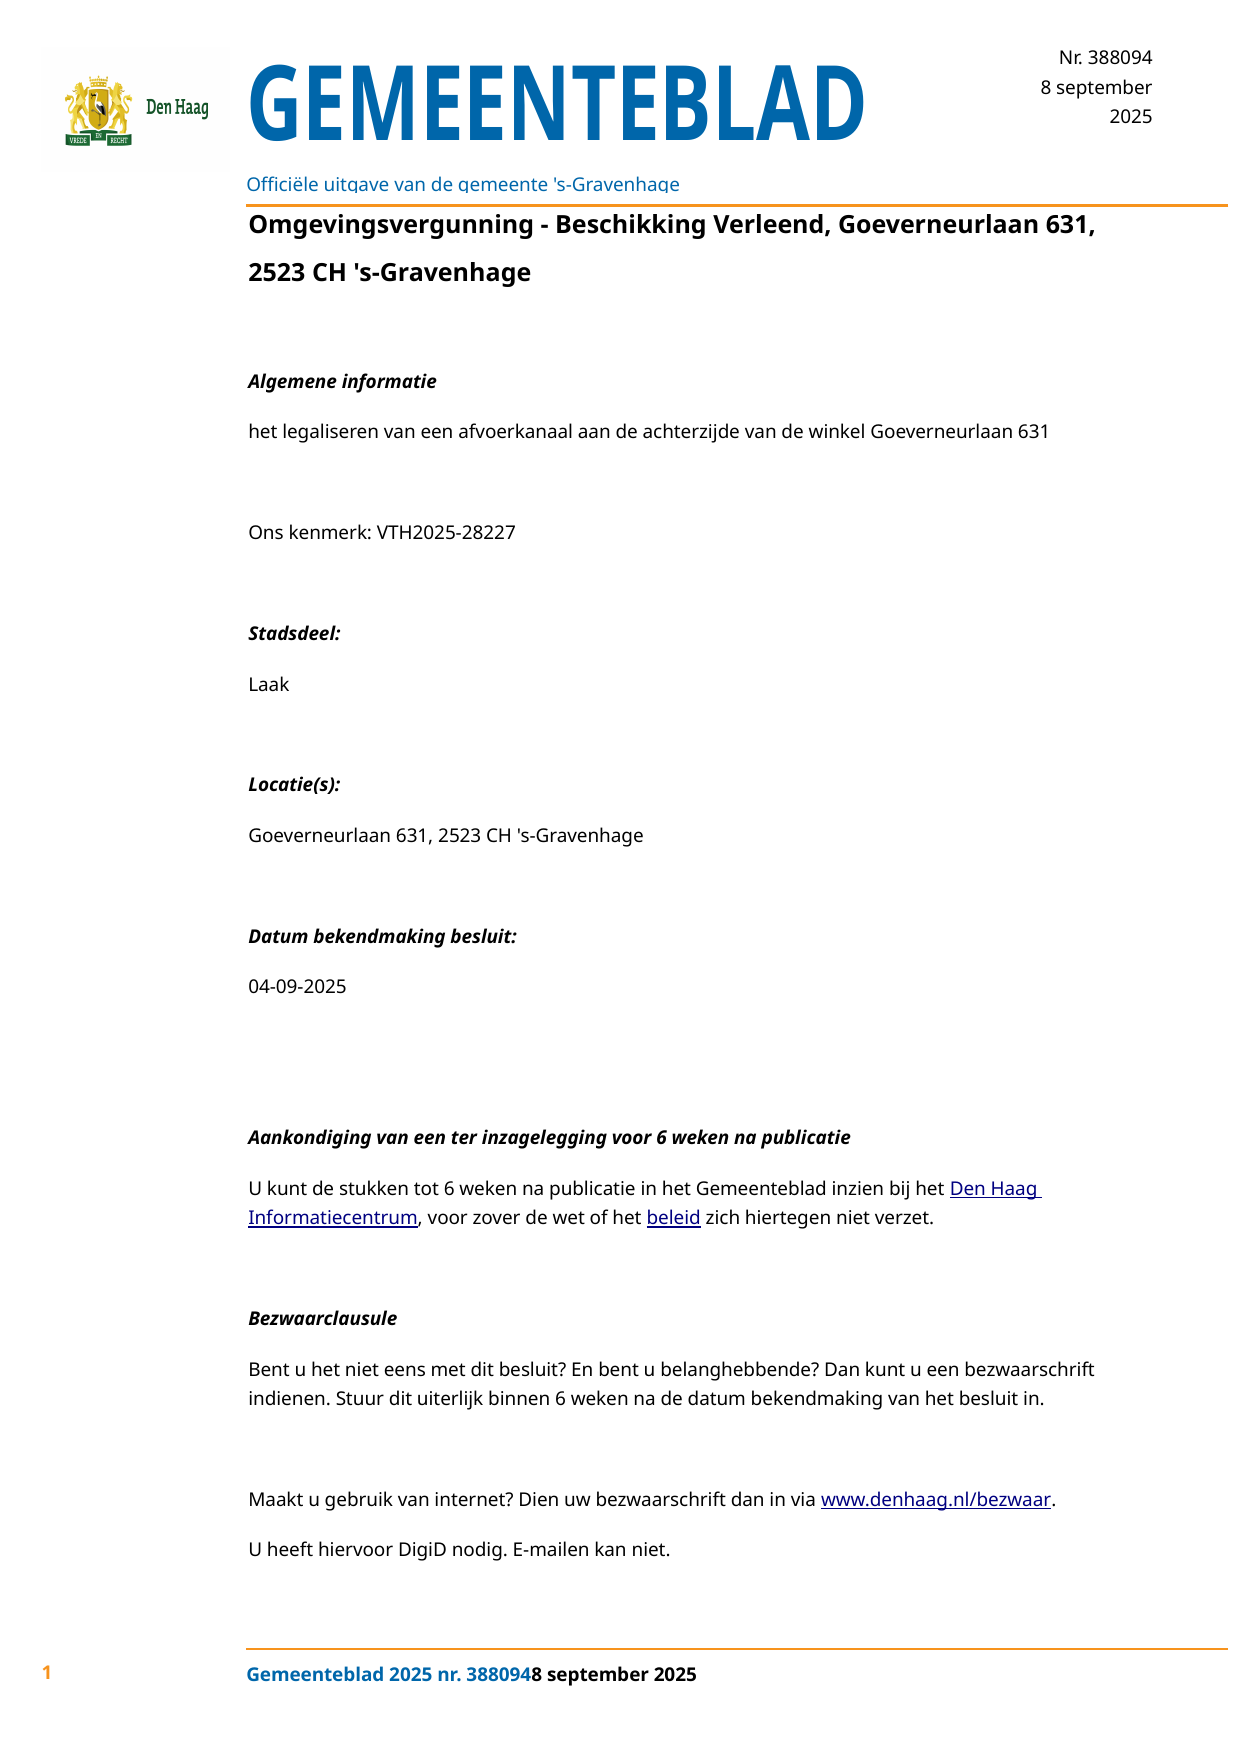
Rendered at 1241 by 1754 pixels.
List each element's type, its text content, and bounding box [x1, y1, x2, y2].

text Goeverneurlaan 631, 2523 CH 's-Gravenhage [248, 822, 1152, 848]
text Bent u het niet eens met dit besluit? En bent u belanghebbende? Dan kunt u een bezwaarschrift indienen. Stuur dit uiterlijk binnen 6 weken na de datum bekendmaking van het besluit in. [248, 1356, 1152, 1411]
text U heeft hiervoor DigiD nodig. E-mailen kan niet. [248, 1537, 1152, 1562]
text het legaliseren van een afvoerkanaal aan de achterzijde van de winkel Goeverneurlaan 631 [248, 419, 1152, 444]
text 04-09-2025 [248, 973, 1152, 999]
text Algemene informatie [248, 368, 1152, 394]
text Omgevingsvergunning - Beschikking Verleend, Goeverneurlaan 631, 2523 CH 's-Gravenhage [248, 207, 1152, 288]
text Maakt u gebruik van internet? Dien uw bezwaarschrift dan in via www.denhaag.nl/bezwaar. [248, 1486, 1152, 1512]
text Ons kenmerk: VTH2025-28227 [248, 519, 1152, 545]
text Aankondiging van een ter inzagelegging voor 6 weken na publicatie [248, 1124, 1152, 1150]
text Bezwaarclausule [248, 1305, 1152, 1331]
text Datum bekendmaking besluit: [248, 923, 1152, 949]
text U kunt de stukken tot 6 weken na publicatie in het Gemeenteblad inzien bij het Den Haag Informatiecentrum, voor zover de wet of het beleid zich hiertegen niet verzet. [248, 1175, 1152, 1230]
text Laak [248, 671, 1152, 697]
picture [41, 47, 231, 172]
text Stadsdeel: [248, 620, 1152, 646]
text Locatie(s): [248, 772, 1152, 797]
